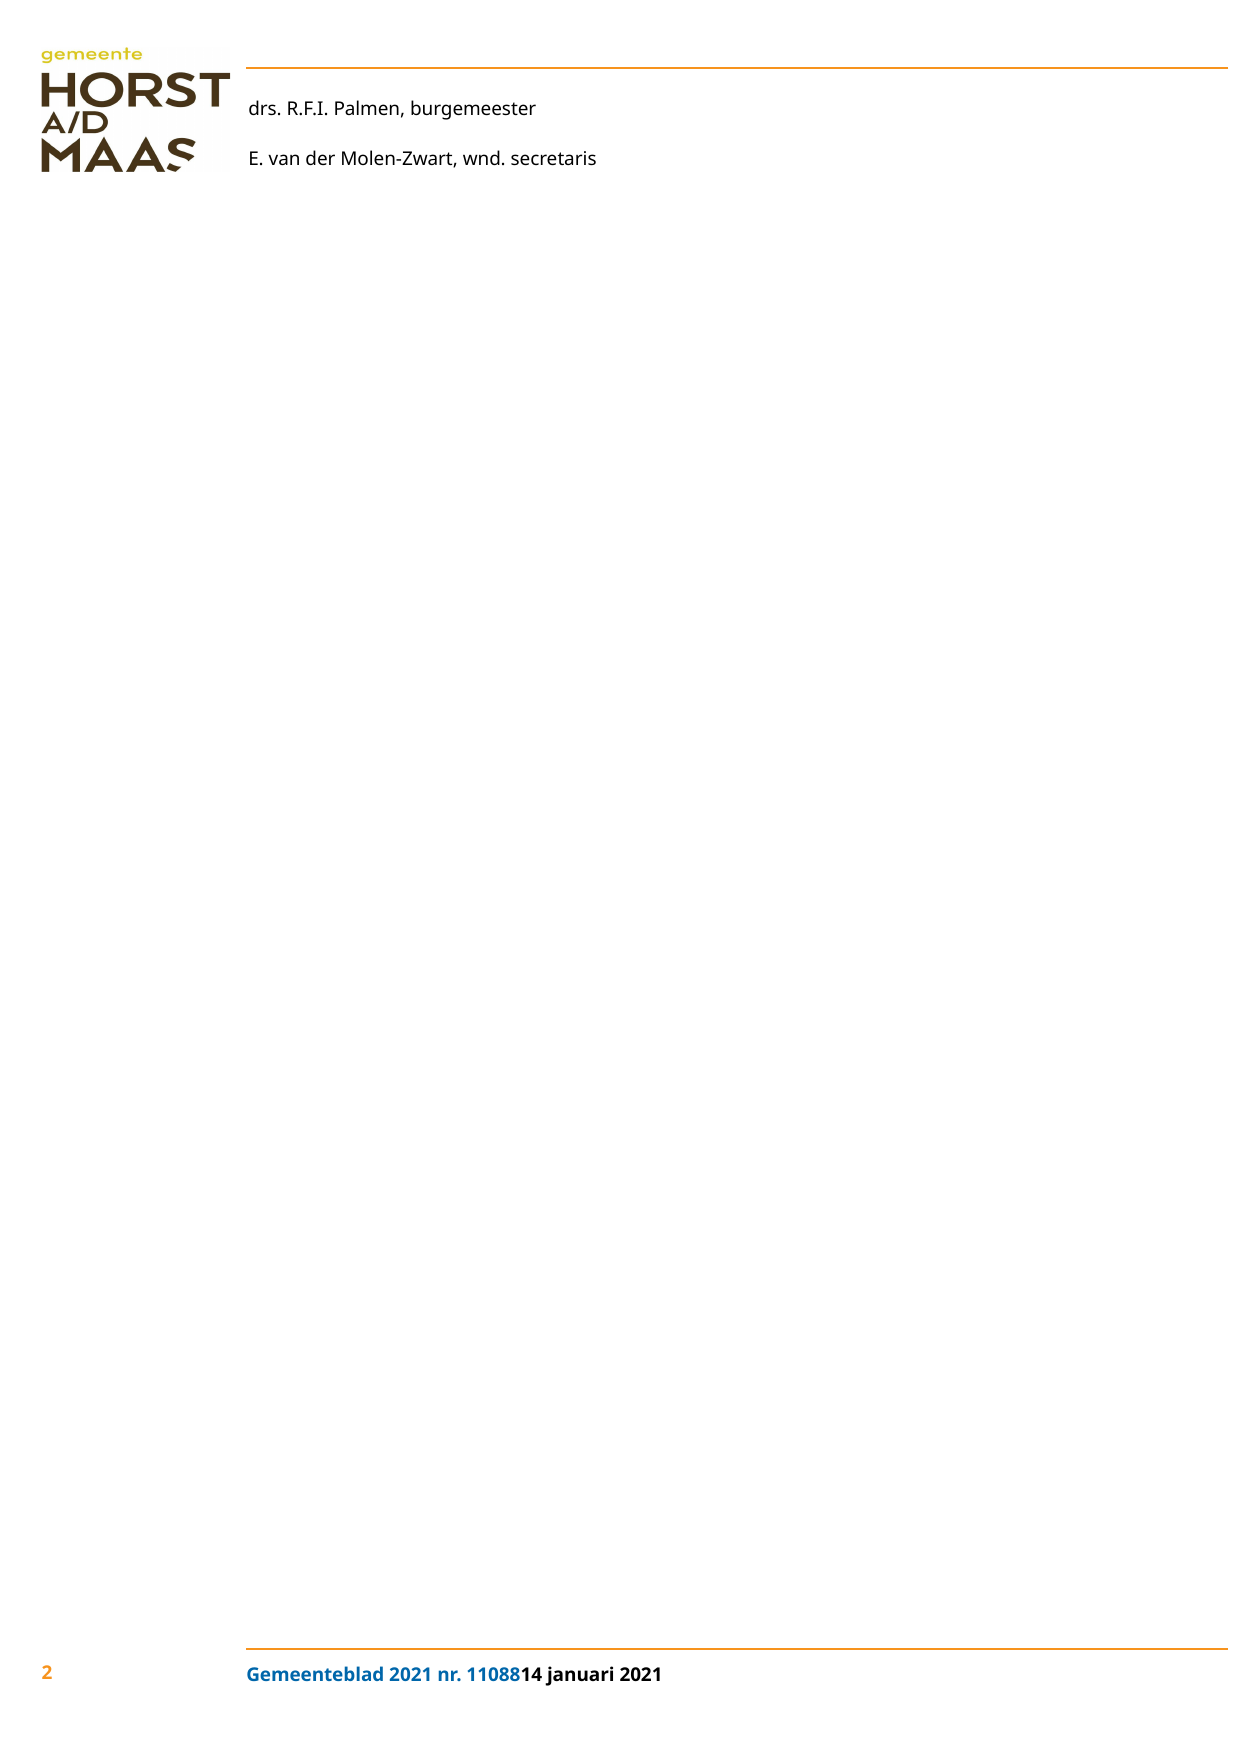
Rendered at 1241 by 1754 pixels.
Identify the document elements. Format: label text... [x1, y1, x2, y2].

picture [41, 47, 231, 172]
text E. van der Molen-Zwart, wnd. secretaris [248, 145, 1152, 171]
text drs. R.F.I. Palmen, burgemeester [248, 95, 1152, 121]
